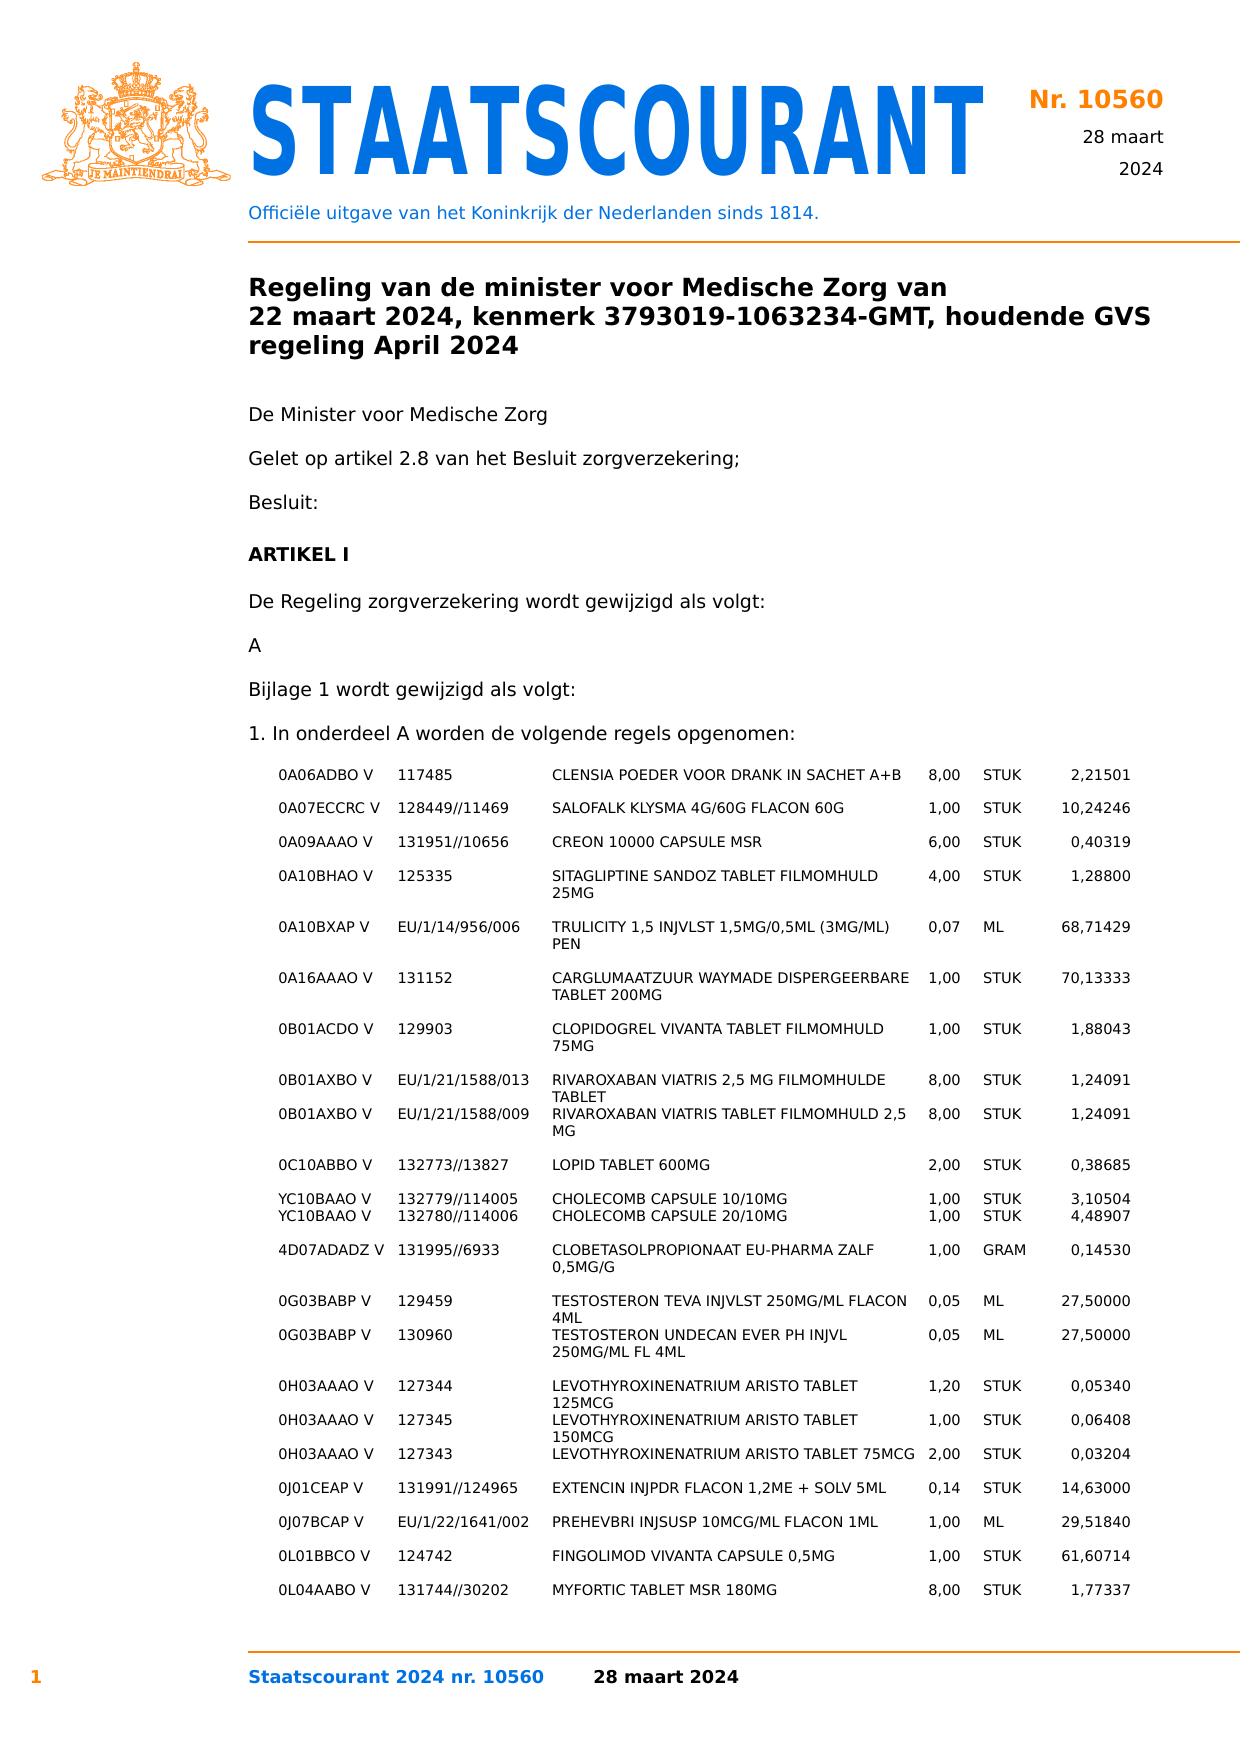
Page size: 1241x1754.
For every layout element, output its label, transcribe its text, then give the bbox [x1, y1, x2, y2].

table_cell 0C10ABBO V [278, 1157, 391, 1174]
table_cell [1137, 1548, 1163, 1564]
table_cell 0,07 [922, 919, 977, 953]
table_cell 4,00 [922, 868, 977, 902]
table_cell 0L04AABO V [278, 1581, 391, 1598]
table_cell MYFORTIC TABLET MSR 180MG [546, 1581, 922, 1598]
table_cell [278, 1564, 1163, 1581]
table_cell 1,88043 [1039, 1021, 1137, 1055]
table_cell 2,00 [922, 1157, 977, 1174]
table_cell 2024 [998, 153, 1240, 203]
table_cell STUK [977, 1446, 1038, 1462]
table_cell 1,24091 [1039, 1072, 1137, 1106]
table_cell 0J01CEAP V [278, 1480, 391, 1496]
table_cell CARGLUMAATZUUR WAYMADE DISPERGEERBARE TABLET 200MG [546, 970, 922, 1004]
table_cell 1,00 [922, 1021, 977, 1055]
picture [41, 62, 231, 186]
table_cell [278, 1463, 1163, 1479]
table_cell [1137, 919, 1163, 953]
table_cell SITAGLIPTINE SANDOZ TABLET FILMOMHULD 25MG [546, 868, 922, 902]
table_cell 4D07ADADZ V [278, 1242, 391, 1276]
table_cell 0H03AAAO V [278, 1446, 391, 1462]
table_cell 131991//124965 [391, 1480, 546, 1496]
table_cell 0L01BBCO V [278, 1548, 391, 1564]
table_cell FINGOLIMOD VIVANTA CAPSULE 0,5MG [546, 1548, 922, 1564]
table_cell 4,48907 [1039, 1208, 1137, 1225]
table_cell [278, 1225, 1163, 1242]
table_cell 131152 [391, 970, 546, 1004]
table_cell RIVAROXABAN VIATRIS 2,5 MG FILMOMHULDE TABLET [546, 1072, 922, 1106]
table_cell 28 maart [998, 121, 1240, 153]
table_cell 0,03204 [1039, 1446, 1137, 1462]
table_cell [1137, 1191, 1163, 1208]
table_cell 1,20 [922, 1378, 977, 1412]
table_cell 132779//114005 [391, 1191, 546, 1208]
table_cell [1137, 1412, 1163, 1446]
table_cell 127345 [391, 1412, 546, 1446]
table_header 0A06ADBO V [278, 766, 391, 783]
table_cell 61,60714 [1039, 1548, 1137, 1564]
text Gelet op artikel 2.8 van het Besluit zorgverzekering; [248, 448, 1163, 470]
table_cell TESTOSTERON TEVA INJVLST 250MG/ML FLACON 4ML [546, 1293, 922, 1327]
table_cell [1137, 868, 1163, 902]
table_cell EU/1/22/1641/002 [391, 1514, 546, 1530]
table_cell STUK [977, 1412, 1038, 1446]
table_cell 0,38685 [1039, 1157, 1137, 1174]
table_cell 1,00 [922, 1514, 977, 1530]
table_cell 0A10BXAP V [278, 919, 391, 953]
table_cell 1,00 [922, 1191, 977, 1208]
table_cell CREON 10000 CAPSULE MSR [546, 834, 922, 851]
table_cell 125335 [391, 868, 546, 902]
table_cell [1137, 1378, 1163, 1412]
table_cell 0,05 [922, 1327, 977, 1361]
table_cell EU/1/21/1588/013 [391, 1072, 546, 1106]
table_header [1137, 766, 1163, 783]
table_cell 0,05 [922, 1293, 977, 1327]
table_cell 1,00 [922, 1208, 977, 1225]
table_cell LEVOTHYROXINENATRIUM ARISTO TABLET 125MCG [546, 1378, 922, 1412]
table_cell 1,00 [922, 1242, 977, 1276]
table_cell [278, 1361, 1163, 1378]
table_cell 1,77337 [1039, 1581, 1137, 1598]
table_cell [278, 783, 1163, 800]
table_header 2,21501 [1039, 766, 1137, 783]
table_cell 8,00 [922, 1581, 977, 1598]
table_cell 0B01AXBO V [278, 1106, 391, 1140]
table_cell 132780//114006 [391, 1208, 546, 1225]
table_cell STUK [977, 1021, 1038, 1055]
table_cell [278, 817, 1163, 834]
table_cell STUK [977, 1072, 1038, 1106]
table_cell STUK [977, 1548, 1038, 1564]
table_cell 0B01ACDO V [278, 1021, 391, 1055]
table_cell CLOBETASOLPROPIONAAT EU-PHARMA ZALF 0,5MG/G [546, 1242, 922, 1276]
table_cell [1137, 1446, 1163, 1462]
table_cell STUK [977, 970, 1038, 1004]
table_cell [1137, 1208, 1163, 1225]
table_cell 129459 [391, 1293, 546, 1327]
table_cell EXTENCIN INJPDR FLACON 1,2ME + SOLV 5ML [546, 1480, 922, 1496]
table_cell 0,14 [922, 1480, 977, 1496]
table_cell 27,50000 [1039, 1327, 1137, 1361]
table_cell [1137, 1480, 1163, 1496]
text De Regeling zorgverzekering wordt gewijzigd als volgt: [248, 591, 1163, 613]
table_cell 1,28800 [1039, 868, 1137, 902]
table_cell 131744//30202 [391, 1581, 546, 1598]
table_cell [278, 851, 1163, 868]
table_cell 27,50000 [1039, 1293, 1137, 1327]
table_cell [278, 1496, 1163, 1513]
text Besluit: [248, 492, 1163, 514]
subtitle ARTIKEL I [248, 544, 1163, 566]
table_cell SALOFALK KLYSMA 4G/60G FLACON 60G [546, 800, 922, 817]
table_cell [278, 1140, 1163, 1157]
table_cell STUK [977, 800, 1038, 817]
table_cell [1137, 1072, 1163, 1106]
table_cell 127343 [391, 1446, 546, 1462]
table_cell 0,40319 [1039, 834, 1137, 851]
table_header STUK [977, 766, 1038, 783]
table_cell RIVAROXABAN VIATRIS TABLET FILMOMHULD 2,5 MG [546, 1106, 922, 1140]
text De Minister voor Medische Zorg [248, 404, 1163, 426]
table_cell 124742 [391, 1548, 546, 1564]
table_cell Officiële uitgave van het Koninkrijk der Nederlanden sinds 1814. [248, 203, 1240, 241]
table_cell 2,00 [922, 1446, 977, 1462]
table_cell 0A07ECCRC V [278, 800, 391, 817]
table_cell 1,00 [922, 800, 977, 817]
table_cell [1137, 1021, 1163, 1055]
table_cell [278, 1530, 1163, 1547]
table_cell GRAM [977, 1242, 1038, 1276]
table_cell YC10BAAO V [278, 1208, 391, 1225]
table_cell TESTOSTERON UNDECAN EVER PH INJVL 250MG/ML FL 4ML [546, 1327, 922, 1361]
table_cell [1137, 1581, 1163, 1598]
table_cell LEVOTHYROXINENATRIUM ARISTO TABLET 150MCG [546, 1412, 922, 1446]
table_cell 0H03AAAO V [278, 1378, 391, 1412]
table_cell 0,05340 [1039, 1378, 1137, 1412]
table_cell STUK [977, 1480, 1038, 1496]
table_cell [1137, 800, 1163, 817]
table_cell STUK [977, 868, 1038, 902]
table_cell 29,51840 [1039, 1514, 1137, 1530]
table_cell 1,00 [922, 1548, 977, 1564]
table_cell [1137, 1106, 1163, 1140]
table_cell [1137, 1293, 1163, 1327]
table_header [25, 62, 248, 241]
table_cell [278, 1174, 1163, 1191]
table_cell 0H03AAAO V [278, 1412, 391, 1446]
table_cell 131995//6933 [391, 1242, 546, 1276]
text 1. In onderdeel A worden de volgende regels opgenomen: [248, 722, 1163, 744]
table_cell LOPID TABLET 600MG [546, 1157, 922, 1174]
table_cell 129903 [391, 1021, 546, 1055]
table_cell STUK [977, 1106, 1038, 1140]
table_cell STUK [977, 1191, 1038, 1208]
table_cell [278, 1055, 1163, 1072]
table_header STAATSCOURANT [248, 62, 998, 203]
table_cell ML [977, 1514, 1038, 1530]
table_cell 3,10504 [1039, 1191, 1137, 1208]
table_cell 10,24246 [1039, 800, 1137, 817]
table_cell [1137, 1327, 1163, 1361]
table_cell 128449//11469 [391, 800, 546, 817]
table_cell [1137, 1157, 1163, 1174]
table_header CLENSIA POEDER VOOR DRANK IN SACHET A+B [546, 766, 922, 783]
table_cell CHOLECOMB CAPSULE 20/10MG [546, 1208, 922, 1225]
table_cell 0A09AAAO V [278, 834, 391, 851]
table_cell ML [977, 1293, 1038, 1327]
table_cell [1137, 970, 1163, 1004]
table_cell PREHEVBRI INJSUSP 10MCG/ML FLACON 1ML [546, 1514, 922, 1530]
table_cell [278, 1004, 1163, 1021]
table_cell [1137, 1242, 1163, 1276]
table_header 8,00 [922, 766, 977, 783]
table_cell 0,06408 [1039, 1412, 1137, 1446]
table_cell [278, 953, 1163, 970]
table_cell 70,13333 [1039, 970, 1137, 1004]
table_cell EU/1/14/956/006 [391, 919, 546, 953]
text A [248, 635, 1163, 657]
table_cell 1,00 [922, 970, 977, 1004]
table_cell 132773//13827 [391, 1157, 546, 1174]
table_cell 6,00 [922, 834, 977, 851]
table_cell EU/1/21/1588/009 [391, 1106, 546, 1140]
table_cell STUK [977, 834, 1038, 851]
table_cell 131951//10656 [391, 834, 546, 851]
table_cell [278, 1276, 1163, 1293]
table_cell 0B01AXBO V [278, 1072, 391, 1106]
table_cell 8,00 [922, 1072, 977, 1106]
table_cell 8,00 [922, 1106, 977, 1140]
table_cell 0G03BABP V [278, 1293, 391, 1327]
table_cell 130960 [391, 1327, 546, 1361]
table_cell 1,00 [922, 1412, 977, 1446]
table_cell ML [977, 1327, 1038, 1361]
table_cell 68,71429 [1039, 919, 1137, 953]
table_cell STUK [977, 1581, 1038, 1598]
table_cell YC10BAAO V [278, 1191, 391, 1208]
table_cell [1137, 834, 1163, 851]
table_cell STUK [977, 1378, 1038, 1412]
table_cell 1,24091 [1039, 1106, 1137, 1140]
table_cell CHOLECOMB CAPSULE 10/10MG [546, 1191, 922, 1208]
table_header 117485 [391, 766, 546, 783]
table_cell 0A10BHAO V [278, 868, 391, 902]
table_cell 127344 [391, 1378, 546, 1412]
table_cell 14,63000 [1039, 1480, 1137, 1496]
table_cell CLOPIDOGREL VIVANTA TABLET FILMOMHULD 75MG [546, 1021, 922, 1055]
table_cell [1137, 1514, 1163, 1530]
table_header Nr. 10560 [998, 62, 1240, 121]
table_cell 0,14530 [1039, 1242, 1137, 1276]
table_cell STUK [977, 1208, 1038, 1225]
table_cell STUK [977, 1157, 1038, 1174]
table_cell ML [977, 919, 1038, 953]
table_cell LEVOTHYROXINENATRIUM ARISTO TABLET 75MCG [546, 1446, 922, 1462]
table_cell [278, 902, 1163, 919]
table_cell 0A16AAAO V [278, 970, 391, 1004]
table_cell 0J07BCAP V [278, 1514, 391, 1530]
table_cell TRULICITY 1,5 INJVLST 1,5MG/0,5ML (3MG/ML) PEN [546, 919, 922, 953]
table_cell 0G03BABP V [278, 1327, 391, 1361]
subtitle Regeling van de minister voor Medische Zorg van 22 maart 2024, kenmerk 3793019-1063234-GMT, houdende GVS regeling April 2024 [248, 273, 1163, 361]
text Bijlage 1 wordt gewijzigd als volgt: [248, 679, 1163, 701]
